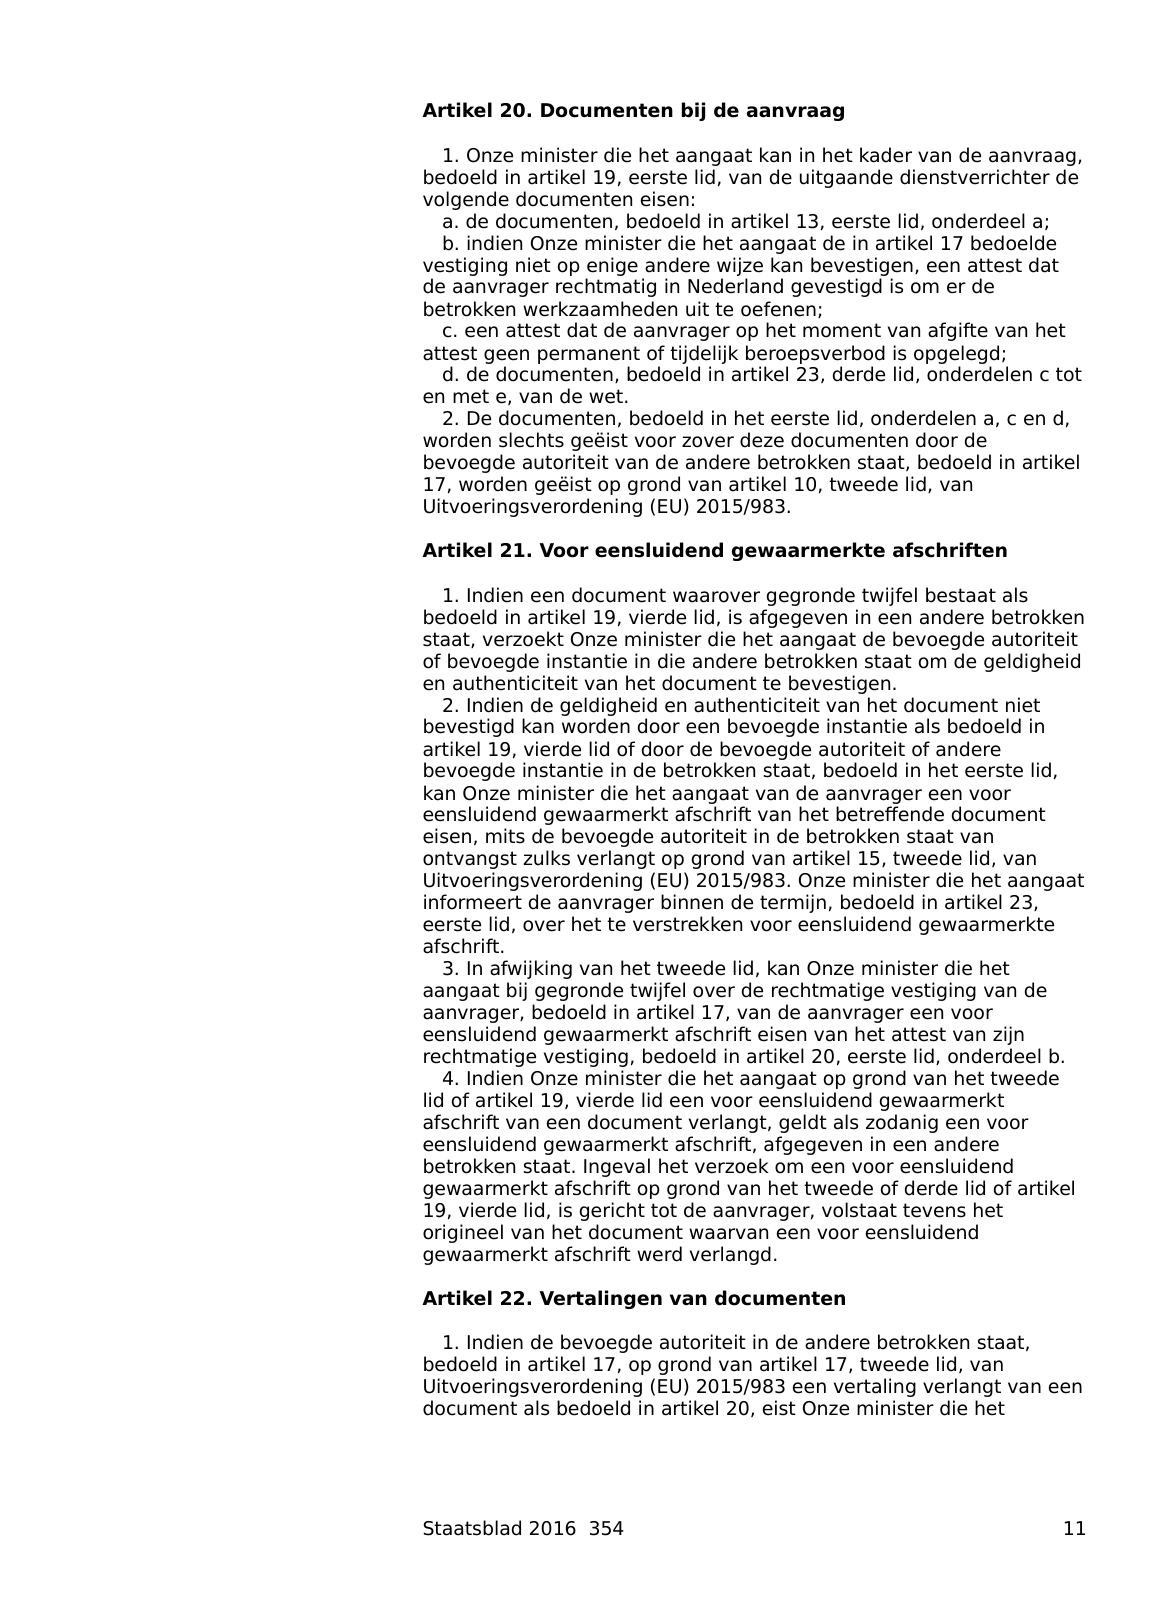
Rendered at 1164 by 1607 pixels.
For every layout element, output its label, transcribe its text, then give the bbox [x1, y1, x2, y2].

text d. de documenten, bedoeld in artikel 23, derde lid, onderdelen c tot en met e, van de wet. [422, 364, 1087, 408]
subtitle Artikel 21. Voor eensluidend gewaarmerkte afschriften [422, 540, 1087, 562]
text 1. Onze minister die het aangaat kan in het kader van de aanvraag, bedoeld in artikel 19, eerste lid, van de uitgaande dienstverrichter de volgende documenten eisen: [422, 144, 1087, 211]
text c. een attest dat de aanvrager op het moment van afgifte van het attest geen permanent of tijdelijk beroepsverbod is opgelegd; [422, 320, 1087, 364]
text 2. Indien de geldigheid en authenticiteit van het document niet bevestigd kan worden door een bevoegde instantie als bedoeld in artikel 19, vierde lid of door de bevoegde autoriteit of andere bevoegde instantie in de betrokken staat, bedoeld in het eerste lid, kan Onze minister die het aangaat van de aanvrager een voor eensluidend gewaarmerkt afschrift van het betreffende document eisen, mits de bevoegde autoriteit in de betrokken staat van ontvangst zulks verlangt op grond van artikel 15, tweede lid, van Uitvoeringsverordening (EU) 2015/983. Onze minister die het aangaat informeert de aanvrager binnen de termijn, bedoeld in artikel 23, eerste lid, over het te verstrekken voor eensluidend gewaarmerkte afschrift. [422, 694, 1087, 958]
text 1. Indien de bevoegde autoriteit in de andere betrokken staat, bedoeld in artikel 17, op grond van artikel 17, tweede lid, van Uitvoeringsverordening (EU) 2015/983 een vertaling verlangt van een document als bedoeld in artikel 20, eist Onze minister die het [422, 1332, 1087, 1420]
text 2. De documenten, bedoeld in het eerste lid, onderdelen a, c en d, worden slechts geëist voor zover deze documenten door de bevoegde autoriteit van de andere betrokken staat, bedoeld in artikel 17, worden geëist op grond van artikel 10, tweede lid, van Uitvoeringsverordening (EU) 2015/983. [422, 408, 1087, 518]
text a. de documenten, bedoeld in artikel 13, eerste lid, onderdeel a; [422, 211, 1087, 232]
text b. indien Onze minister die het aangaat de in artikel 17 bedoelde vestiging niet op enige andere wijze kan bevestigen, een attest dat de aanvrager rechtmatig in Nederland gevestigd is om er de betrokken werkzaamheden uit te oefenen; [422, 232, 1087, 320]
subtitle Artikel 20. Documenten bij de aanvraag [422, 100, 1087, 122]
text 4. Indien Onze minister die het aangaat op grond van het tweede lid of artikel 19, vierde lid een voor eensluidend gewaarmerkt afschrift van een document verlangt, geldt als zodanig een voor eensluidend gewaarmerkt afschrift, afgegeven in een andere betrokken staat. Ingeval het verzoek om een voor eensluidend gewaarmerkt afschrift op grond van het tweede of derde lid of artikel 19, vierde lid, is gericht tot de aanvrager, volstaat tevens het origineel van het document waarvan een voor eensluidend gewaarmerkt afschrift werd verlangd. [422, 1068, 1087, 1266]
text 1. Indien een document waarover gegronde twijfel bestaat als bedoeld in artikel 19, vierde lid, is afgegeven in een andere betrokken staat, verzoekt Onze minister die het aangaat de bevoegde autoriteit of bevoegde instantie in die andere betrokken staat om de geldigheid en authenticiteit van het document te bevestigen. [422, 584, 1087, 694]
text 3. In afwijking van het tweede lid, kan Onze minister die het aangaat bij gegronde twijfel over de rechtmatige vestiging van de aanvrager, bedoeld in artikel 17, van de aanvrager een voor eensluidend gewaarmerkt afschrift eisen van het attest van zijn rechtmatige vestiging, bedoeld in artikel 20, eerste lid, onderdeel b. [422, 958, 1087, 1068]
subtitle Artikel 22. Vertalingen van documenten [422, 1288, 1087, 1310]
